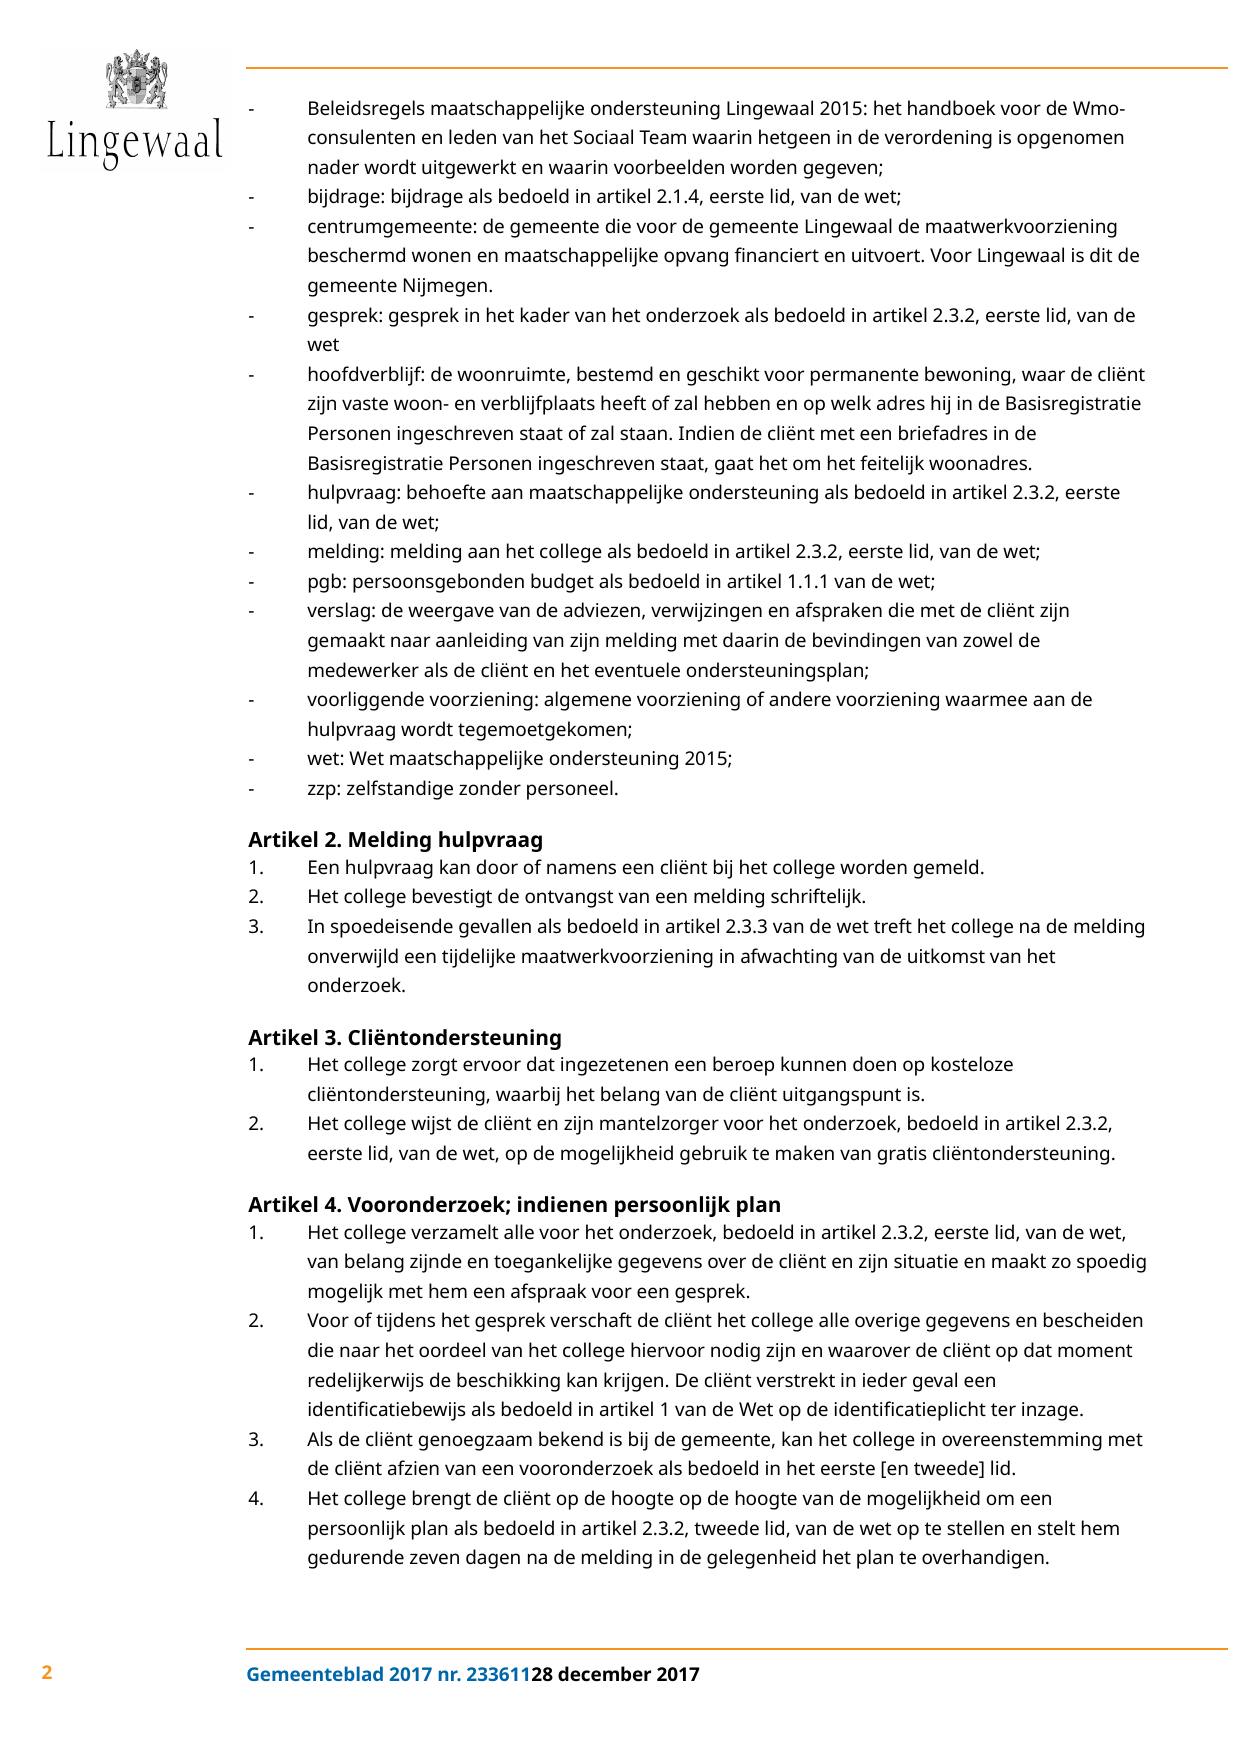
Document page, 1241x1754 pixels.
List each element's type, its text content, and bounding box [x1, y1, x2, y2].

list Beleidsregels maatschappelijke ondersteuning Lingewaal 2015: het handboek voor de Wmo-consulenten en leden van het Sociaal Team waarin hetgeen in de verordening is opgenomen nader wordt uitgewerkt en waarin voorbeelden worden gegeven; [248, 95, 1152, 180]
list melding: melding aan het college als bedoeld in artikel 2.3.2, eerste lid, van de wet; [248, 538, 1152, 564]
list zzp: zelfstandige zonder personeel. [248, 775, 1152, 801]
list hoofdverblijf: de woonruimte, bestemd en geschikt voor permanente bewoning, waar de cliënt zijn vaste woon- en verblijfplaats heeft of zal hebben en op welk adres hij in de Basisregistratie Personen ingeschreven staat of zal staan. Indien de cliënt met een briefadres in de Basisregistratie Personen ingeschreven staat, gaat het om het feitelijk woonadres. [248, 361, 1152, 476]
list wet: Wet maatschappelijke ondersteuning 2015; [248, 746, 1152, 771]
list Het college wijst de cliënt en zijn mantelzorger voor het onderzoek, bedoeld in artikel 2.3.2, eerste lid, van de wet, op de mogelijkheid gebruik te maken van gratis cliëntondersteuning. [248, 1110, 1152, 1166]
list In spoedeisende gevallen als bedoeld in artikel 2.3.3 van de wet treft het college na de melding onverwijld een tijdelijke maatwerkvoorziening in afwachting van de uitkomst van het onderzoek. [248, 913, 1152, 998]
list Het college bevestigt de ontvangst van een melding schriftelijk. [248, 884, 1152, 909]
list bijdrage: bijdrage als bedoeld in artikel 2.1.4, eerste lid, van de wet; [248, 183, 1152, 209]
list verslag: de weergave van de adviezen, verwijzingen en afspraken die met de cliënt zijn gemaakt naar aanleiding van zijn melding met daarin de bevindingen van zowel de medewerker als de cliënt en het eventuele ondersteuningsplan; [248, 598, 1152, 683]
list Het college brengt de cliënt op de hoogte op de hoogte van de mogelijkheid om een persoonlijk plan als bedoeld in artikel 2.3.2, tweede lid, van de wet op te stellen en stelt hem gedurende zeven dagen na de melding in de gelegenheid het plan te overhandigen. [248, 1485, 1152, 1570]
list Voor of tijdens het gesprek verschaft de cliënt het college alle overige gegevens en bescheiden die naar het oordeel van het college hiervoor nodig zijn en waarover de cliënt op dat moment redelijkerwijs de beschikking kan krijgen. De cliënt verstrekt in ieder geval een identificatiebewijs als bedoeld in artikel 1 van de Wet op de identificatieplicht ter inzage. [248, 1308, 1152, 1422]
list Het college verzamelt alle voor het onderzoek, bedoeld in artikel 2.3.2, eerste lid, van de wet, van belang zijnde en toegankelijke gegevens over de cliënt en zijn situatie en maakt zo spoedig mogelijk met hem een afspraak voor een gesprek. [248, 1219, 1152, 1304]
list hulpvraag: behoefte aan maatschappelijke ondersteuning als bedoeld in artikel 2.3.2, eerste lid, van de wet; [248, 479, 1152, 535]
list Het college zorgt ervoor dat ingezetenen een beroep kunnen doen op kosteloze cliëntondersteuning, waarbij het belang van de cliënt uitgangspunt is. [248, 1051, 1152, 1107]
list centrumgemeente: de gemeente die voor de gemeente Lingewaal de maatwerkvoorziening beschermd wonen en maatschappelijke opvang financiert en uitvoert. Voor Lingewaal is dit de gemeente Nijmegen. [248, 213, 1152, 298]
list gesprek: gesprek in het kader van het onderzoek als bedoeld in artikel 2.3.2, eerste lid, van de wet [248, 302, 1152, 357]
picture [41, 47, 231, 172]
list Als de cliënt genoegzaam bekend is bij de gemeente, kan het college in overeenstemming met de cliënt afzien van een vooronderzoek als bedoeld in het eerste [en tweede] lid. [248, 1426, 1152, 1481]
text Artikel 2. Melding hulpvraag [248, 826, 1152, 854]
list Een hulpvraag kan door of namens een cliënt bij het college worden gemeld. [248, 854, 1152, 880]
list voorliggende voorziening: algemene voorziening of andere voorziening waarmee aan de hulpvraag wordt tegemoetgekomen; [248, 686, 1152, 742]
text Artikel 4. Vooronderzoek; indienen persoonlijk plan [248, 1190, 1152, 1219]
text Artikel 3. Cliëntondersteuning [248, 1023, 1152, 1051]
list pgb: persoonsgebonden budget als bedoeld in artikel 1.1.1 van de wet; [248, 568, 1152, 594]
